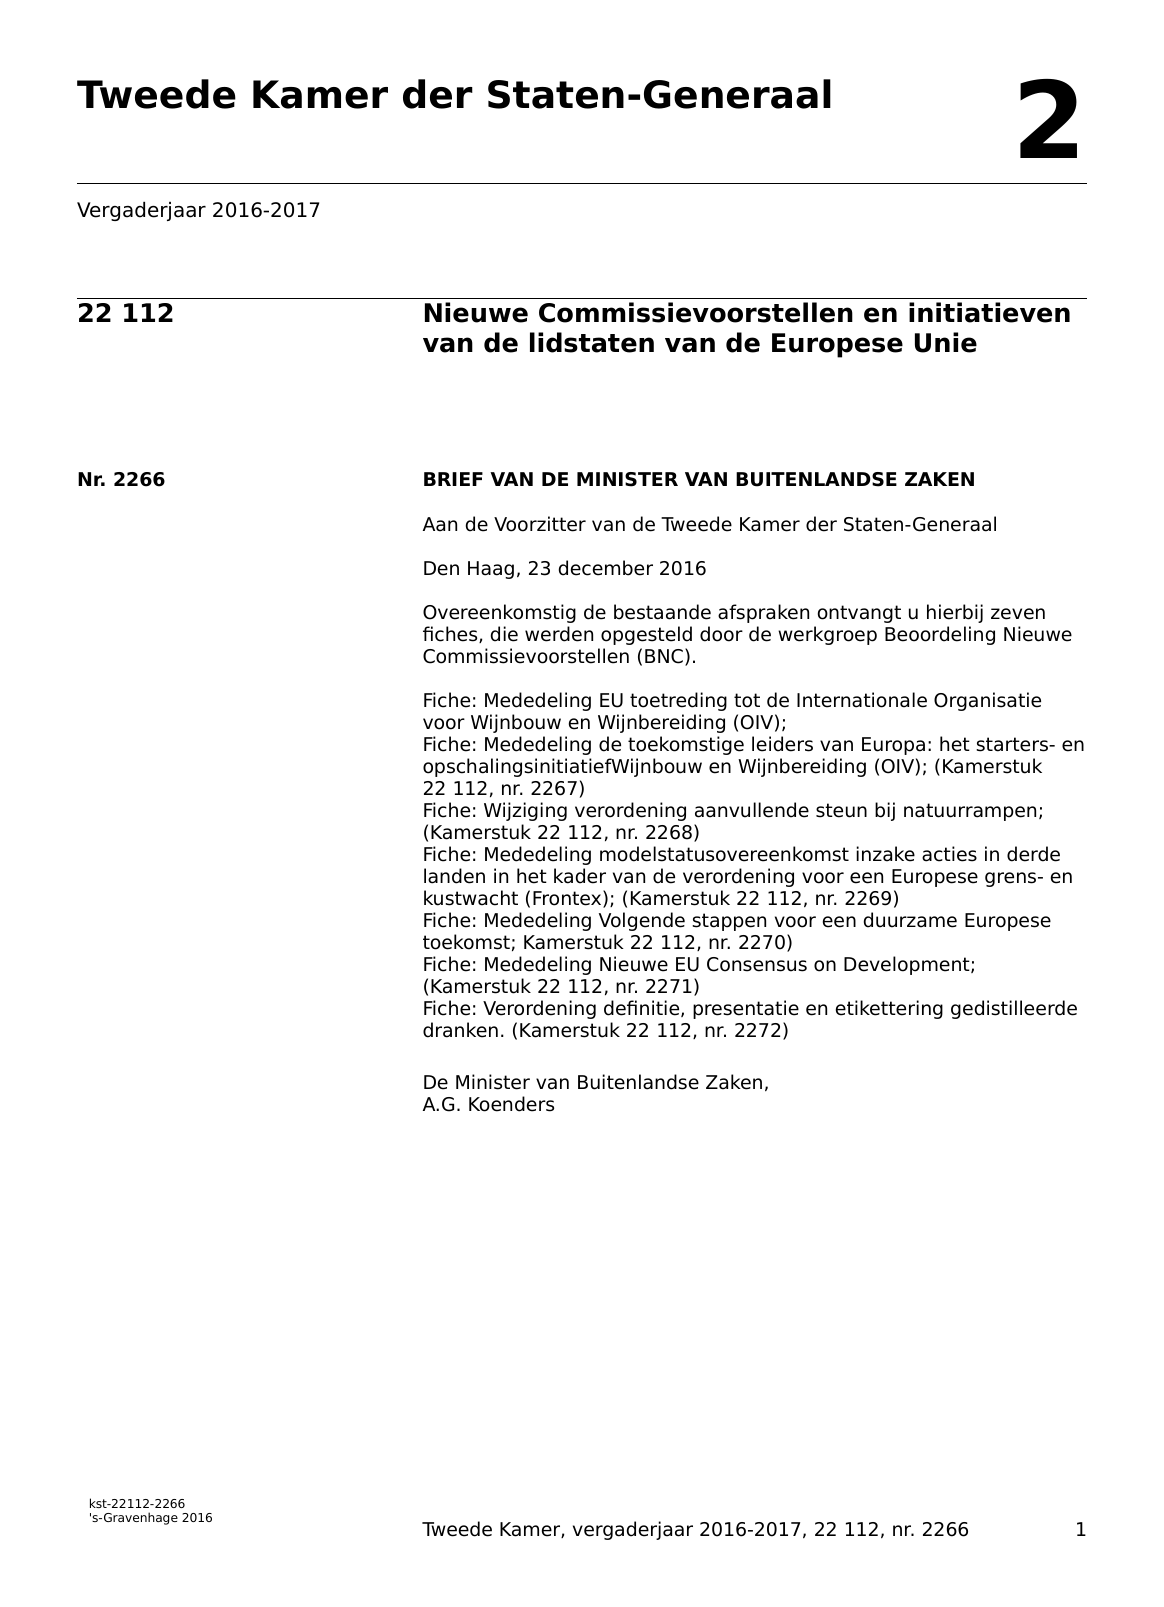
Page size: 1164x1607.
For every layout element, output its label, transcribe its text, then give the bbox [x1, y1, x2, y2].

text Fiche: Verordening definitie, presentatie en etikettering gedistilleerde dranken. (Kamerstuk 22 112, nr. 2272) [422, 998, 1087, 1042]
text Fiche: Mededeling de toekomstige leiders van Europa: het starters- en opschalingsinitiatiefWijnbouw en Wijnbereiding (OIV); (Kamerstuk 22 112, nr. 2267) [422, 734, 1087, 800]
text Fiche: Mededeling Volgende stappen voor een duurzame Europese toekomst; Kamerstuk 22 112, nr. 2270) [422, 910, 1087, 954]
text Aan de Voorzitter van de Tweede Kamer der Staten-Generaal [422, 513, 1087, 536]
text 's-Gravenhage 2016 [88, 1511, 323, 1525]
table_header 2 [886, 59, 1087, 183]
table_cell Vergaderjaar 2016-2017 [77, 184, 1087, 298]
text Den Haag, 23 december 2016 [422, 558, 1087, 580]
text De Minister van Buitenlandse Zaken, A.G. Koenders [422, 1072, 1087, 1116]
text kst-22112-2266 [88, 1497, 323, 1511]
text Fiche: Wijziging verordening aanvullende steun bij natuurrampen; (Kamerstuk 22 112, nr. 2268) [422, 800, 1087, 844]
text Fiche: Mededeling Nieuwe EU Consensus on Development; (Kamerstuk 22 112, nr. 2271) [422, 954, 1087, 998]
subtitle 22 112 Nieuwe Commissievoorstellen en initiatieven van de lidstaten van de Europese Unie [77, 299, 1087, 358]
subtitle Nr. 2266 BRIEF VAN DE MINISTER VAN BUITENLANDSE ZAKEN [77, 469, 1087, 491]
text Fiche: Mededeling modelstatusovereenkomst inzake acties in derde landen in het kader van de verordening voor een Europese grens- en kustwacht (Frontex); (Kamerstuk 22 112, nr. 2269) [422, 844, 1087, 910]
table_header Tweede Kamer der Staten-Generaal [77, 59, 886, 183]
text Fiche: Mededeling EU toetreding tot de Internationale Organisatie voor Wijnbouw en Wijnbereiding (OIV); [422, 690, 1087, 734]
text Overeenkomstig de bestaande afspraken ontvangt u hierbij zeven fiches, die werden opgesteld door de werkgroep Beoordeling Nieuwe Commissievoorstellen (BNC). [422, 602, 1087, 668]
